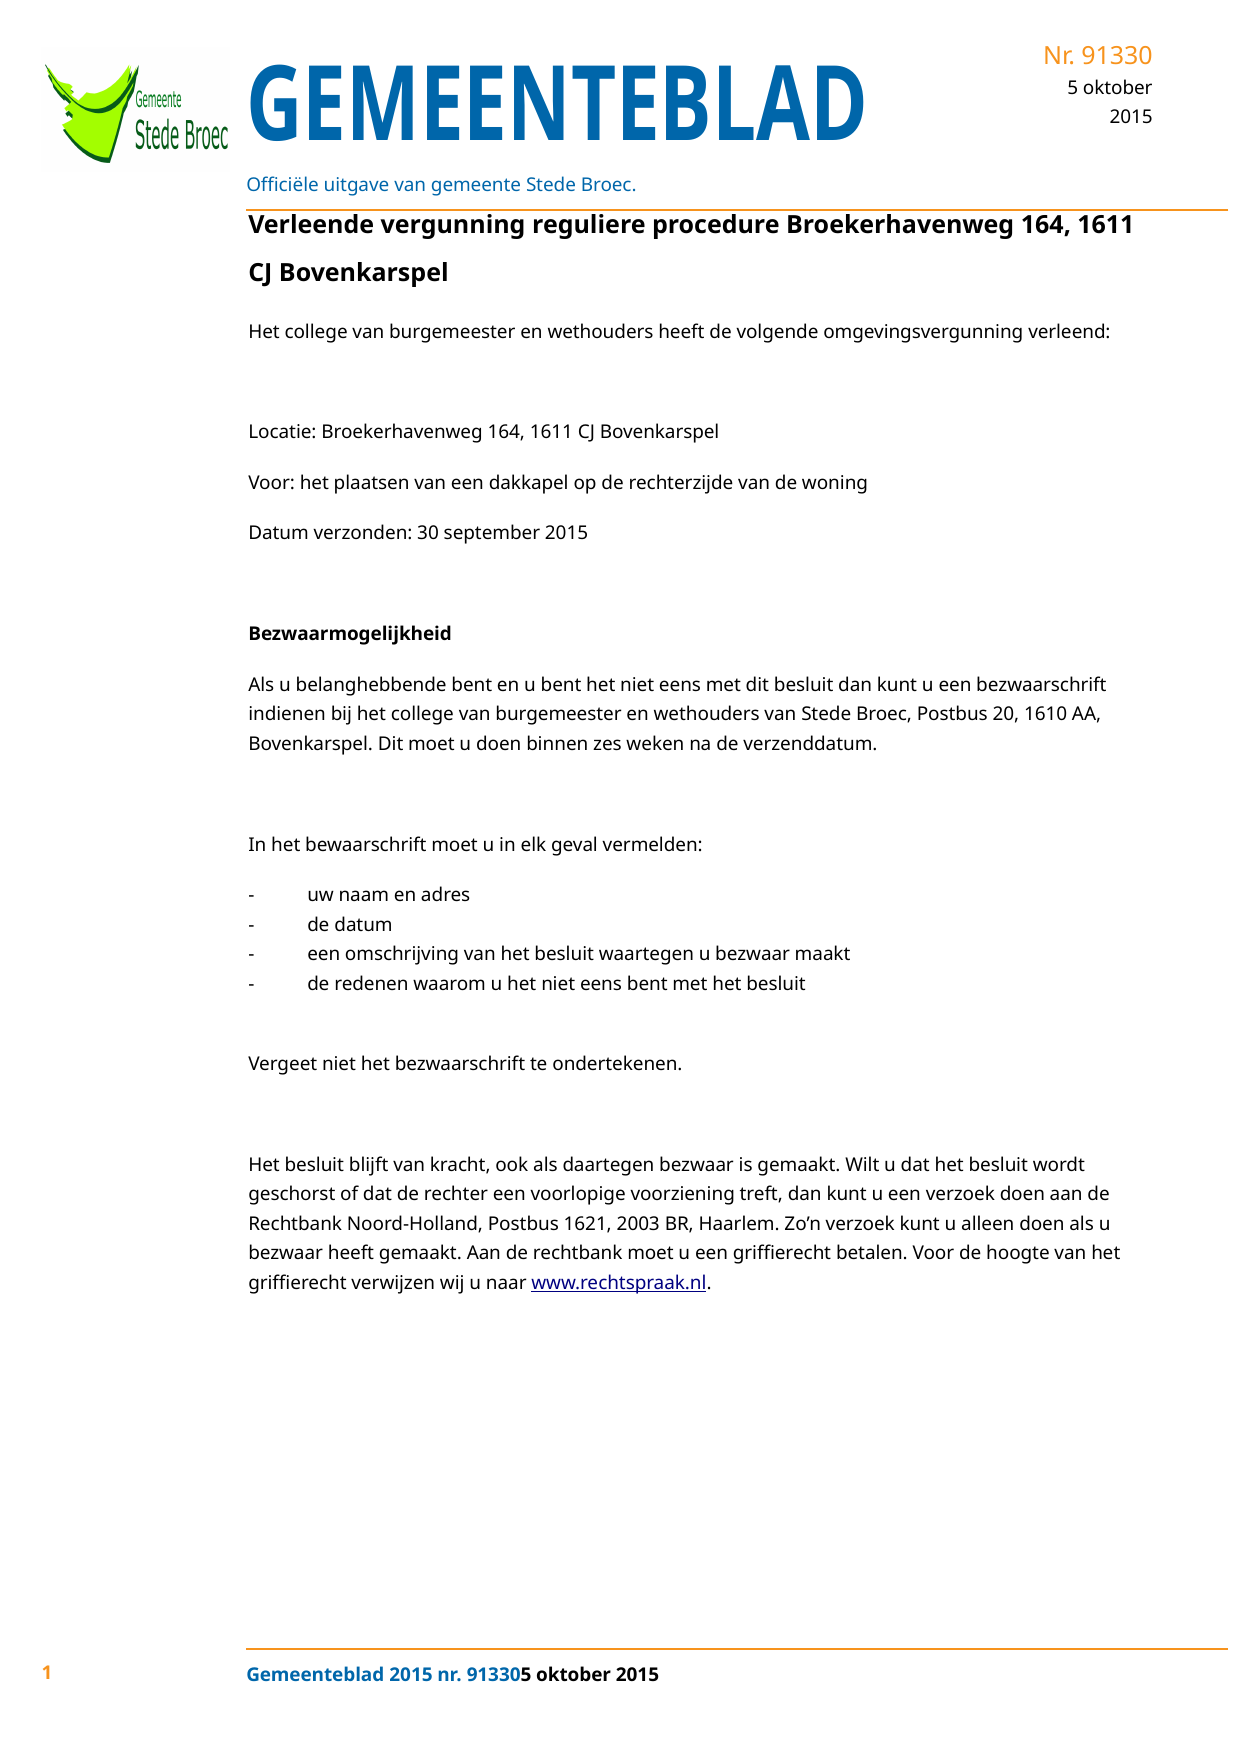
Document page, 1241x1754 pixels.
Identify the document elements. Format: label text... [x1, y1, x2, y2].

text Als u belanghebbende bent en u bent het niet eens met dit besluit dan kunt u een bezwaarschrift indienen bij het college van burgemeester en wethouders van Stede Broec, Postbus 20, 1610 AA, Bovenkarspel. Dit moet u doen binnen zes weken na de verzenddatum. [248, 671, 1152, 756]
list uw naam en adres [248, 881, 1152, 907]
text In het bewaarschrift moet u in elk geval vermelden: [248, 831, 1152, 857]
text Bezwaarmogelijkheid [248, 620, 1152, 646]
list de datum [248, 911, 1152, 937]
picture [41, 47, 231, 172]
list een omschrijving van het besluit waartegen u bezwaar maakt [248, 940, 1152, 966]
list de redenen waarom u het niet eens bent met het besluit [248, 970, 1152, 996]
text Locatie: Broekerhavenweg 164, 1611 CJ Bovenkarspel [248, 419, 1152, 444]
text Verleende vergunning reguliere procedure Broekerhavenweg 164, 1611 CJ Bovenkarspel [248, 211, 1152, 288]
text Vergeet niet het bezwaarschrift te ondertekenen. [248, 1050, 1152, 1076]
text Het college van burgemeester en wethouders heeft de volgende omgevingsvergunning verleend: [248, 318, 1152, 344]
text Het besluit blijft van kracht, ook als daartegen bezwaar is gemaakt. Wilt u dat het besluit wordt geschorst of dat de rechter een voorlopige voorziening treft, dan kunt u een verzoek doen aan de Rechtbank Noord-Holland, Postbus 1621, 2003 BR, Haarlem. Zo’n verzoek kunt u alleen doen als u bezwaar heeft gemaakt. Aan de rechtbank moet u een griffierecht betalen. Voor de hoogte van het griffierecht verwijzen wij u naar www.rechtspraak.nl. [248, 1151, 1152, 1295]
text Datum verzonden: 30 september 2015 [248, 519, 1152, 545]
text Voor: het plaatsen van een dakkapel op de rechterzijde van de woning [248, 469, 1152, 495]
